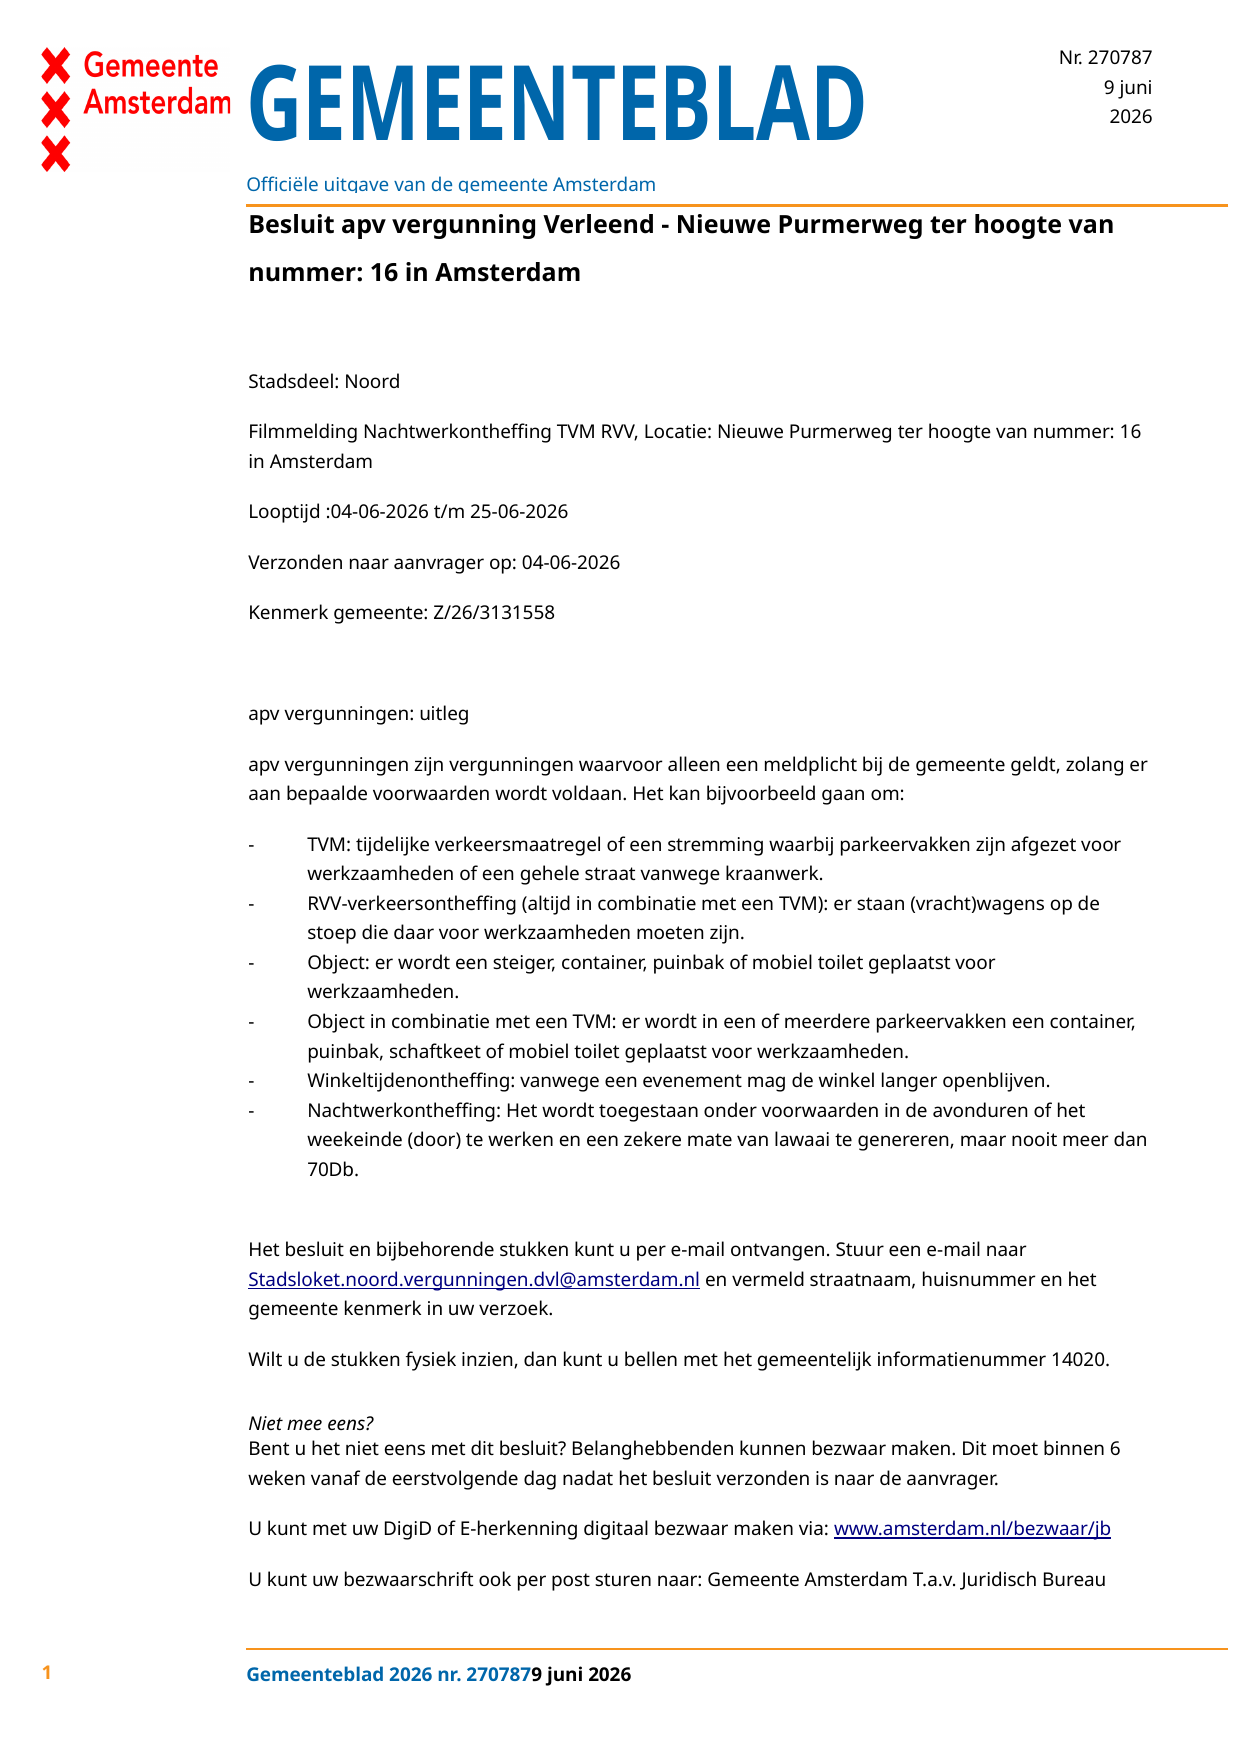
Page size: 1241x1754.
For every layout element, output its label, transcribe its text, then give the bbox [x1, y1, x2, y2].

list TVM: tijdelijke verkeersmaatregel of een stremming waarbij parkeervakken zijn afgezet voor werkzaamheden of een gehele straat vanwege kraanwerk. [248, 831, 1152, 886]
list Winkeltijdenontheffing: vanwege een evenement mag de winkel langer openblijven. [248, 1067, 1152, 1093]
picture [41, 47, 231, 172]
text Verzonden naar aanvrager op: 04-06-2026 [248, 549, 1152, 575]
list Object in combinatie met een TVM: er wordt in een of meerdere parkeervakken een container, puinbak, schaftkeet of mobiel toilet geplaatst voor werkzaamheden. [248, 1008, 1152, 1064]
list Object: er wordt een steiger, container, puinbak of mobiel toilet geplaatst voor werkzaamheden. [248, 949, 1152, 1004]
list Nachtwerkontheffing: Het wordt toegestaan onder voorwaarden in de avonduren of het weekeinde (door) te werken en een zekere mate van lawaai te genereren, maar nooit meer dan 70Db. [248, 1097, 1152, 1182]
text Bent u het niet eens met dit besluit? Belanghebbenden kunnen bezwaar maken. Dit moet binnen 6 weken vanaf de eerstvolgende dag nadat het besluit verzonden is naar de aanvrager. [248, 1436, 1152, 1491]
text apv vergunningen zijn vergunningen waarvoor alleen een meldplicht bij de gemeente geldt, zolang er aan bepaalde voorwaarden wordt voldaan. Het kan bijvoorbeeld gaan om: [248, 751, 1152, 806]
text Filmmelding Nachtwerkontheffing TVM RVV, Locatie: Nieuwe Purmerweg ter hoogte van nummer: 16 in Amsterdam [248, 419, 1152, 474]
text Looptijd :04-06-2026 t/m 25-06-2026 [248, 499, 1152, 524]
text Kenmerk gemeente: Z/26/3131558 [248, 599, 1152, 625]
text apv vergunningen: uitleg [248, 700, 1152, 726]
text Wilt u de stukken fysiek inzien, dan kunt u bellen met het gemeentelijk informatienummer 14020. [248, 1346, 1152, 1372]
text U kunt met uw DigiD of E-herkenning digitaal bezwaar maken via: www.amsterdam.nl/bezwaar/jb [248, 1516, 1152, 1541]
text Het besluit en bijbehorende stukken kunt u per e-mail ontvangen. Stuur een e-mail naar Stadsloket.noord.vergunningen.dvl@amsterdam.nl en vermeld straatnaam, huisnummer en het gemeente kenmerk in uw verzoek. [248, 1236, 1152, 1321]
text Niet mee eens? [248, 1410, 1152, 1436]
text Stadsdeel: Noord [248, 368, 1152, 394]
text Besluit apv vergunning Verleend - Nieuwe Purmerweg ter hoogte van nummer: 16 in Amsterdam [248, 207, 1152, 288]
text U kunt uw bezwaarschrift ook per post sturen naar: Gemeente Amsterdam T.a.v. Juridisch Bureau [248, 1566, 1152, 1592]
list RVV-verkeersontheffing (altijd in combinatie met een TVM): er staan (vracht)wagens op de stoep die daar voor werkzaamheden moeten zijn. [248, 890, 1152, 945]
